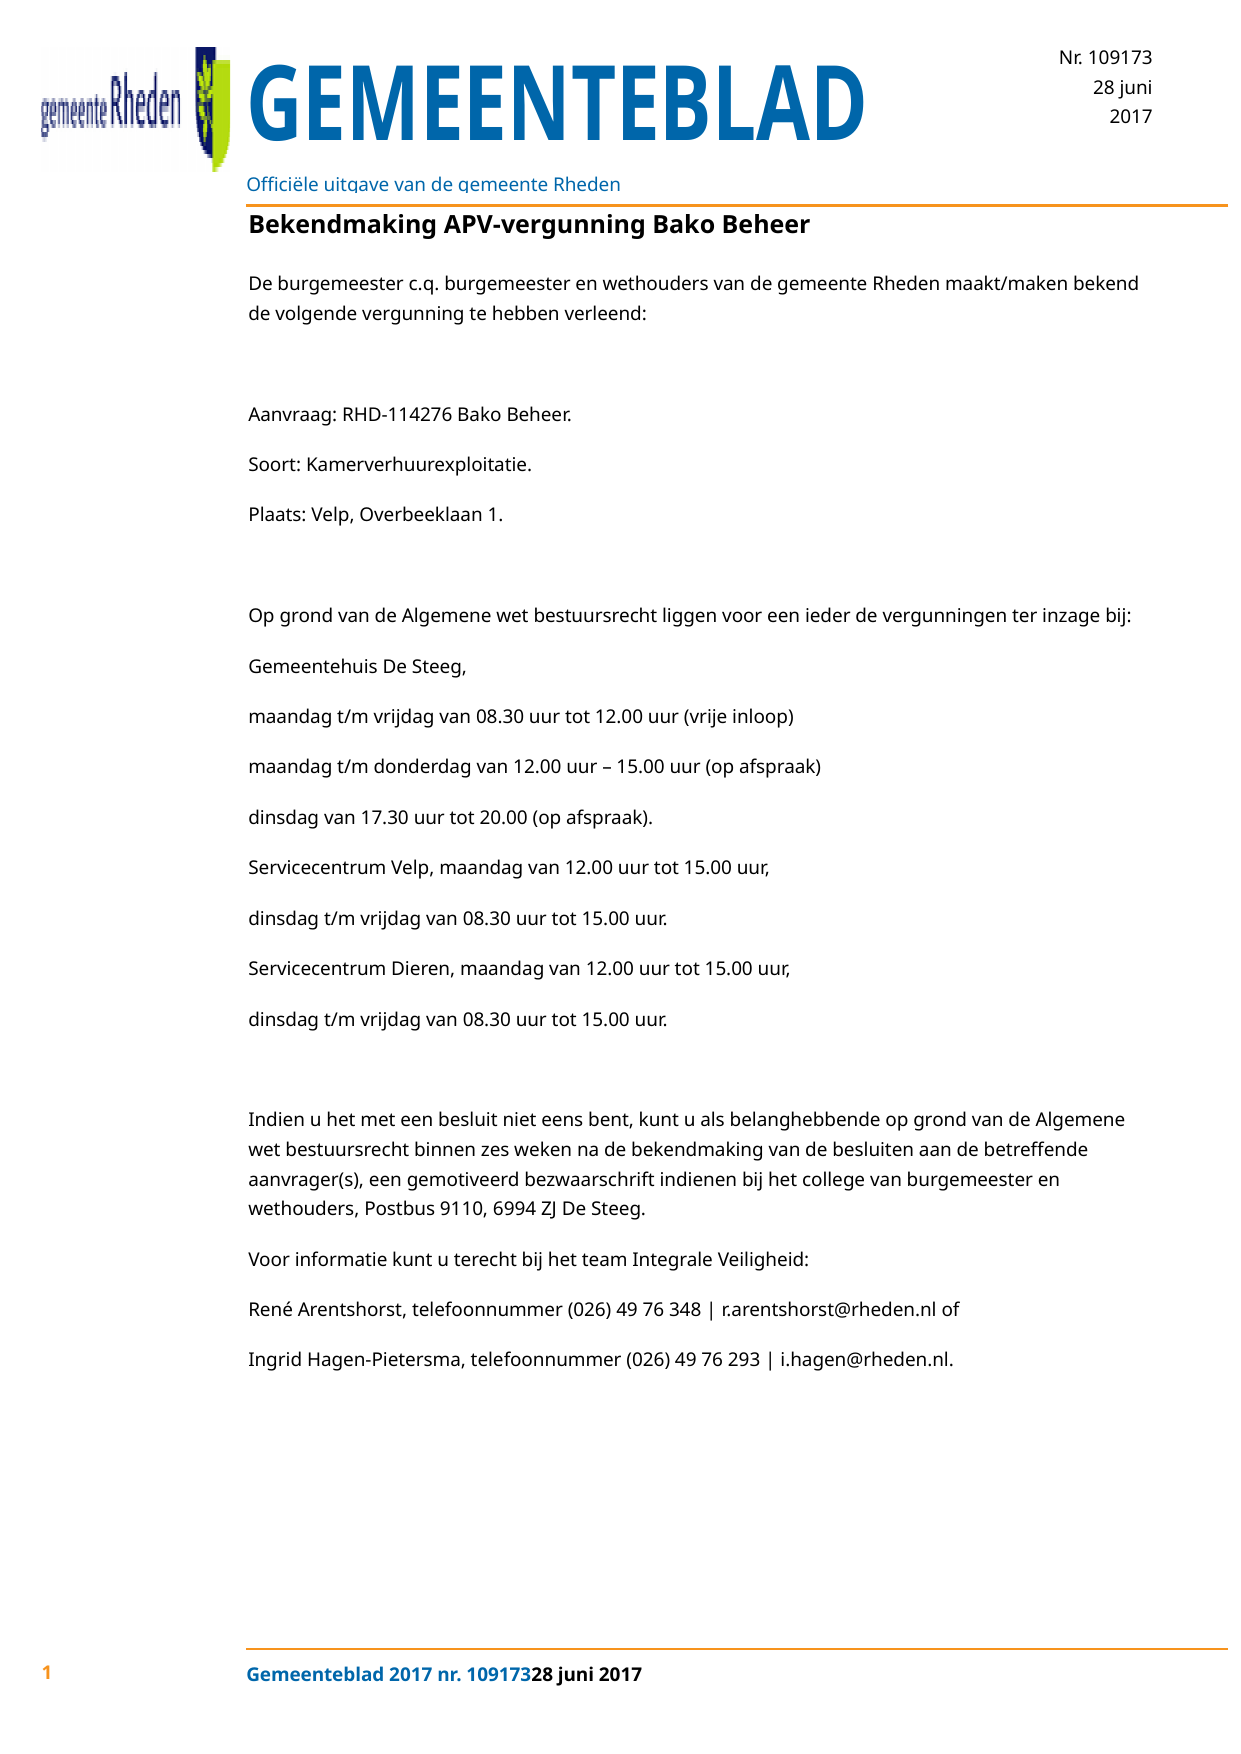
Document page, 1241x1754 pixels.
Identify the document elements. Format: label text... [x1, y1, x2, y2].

picture [41, 47, 231, 172]
text René Arentshorst, telefoonnummer (026) 49 76 348 | r.arentshorst@rheden.nl of [248, 1296, 1152, 1322]
text De burgemeester c.q. burgemeester en wethouders van de gemeente Rheden maakt/maken bekend de volgende vergunning te hebben verleend: [248, 270, 1152, 326]
text dinsdag t/m vrijdag van 08.30 uur tot 15.00 uur. [248, 1006, 1152, 1031]
text Indien u het met een besluit niet eens bent, kunt u als belanghebbende op grond van de Algemene wet bestuursrecht binnen zes weken na de bekendmaking van de besluiten aan de betreffende aanvrager(s), een gemotiveerd bezwaarschrift indienen bij het college van burgemeester en wethouders, Postbus 9110, 6994 ZJ De Steeg. [248, 1107, 1152, 1221]
text dinsdag t/m vrijdag van 08.30 uur tot 15.00 uur. [248, 905, 1152, 931]
text Bekendmaking APV-vergunning Bako Beheer [248, 207, 1152, 241]
text Servicecentrum Dieren, maandag van 12.00 uur tot 15.00 uur, [248, 955, 1152, 981]
text Aanvraag: RHD-114276 Bako Beheer. [248, 401, 1152, 426]
text Plaats: Velp, Overbeeklaan 1. [248, 502, 1152, 527]
text Soort: Kamerverhuurexploitatie. [248, 451, 1152, 477]
text Servicecentrum Velp, maandag van 12.00 uur tot 15.00 uur, [248, 854, 1152, 880]
text maandag t/m donderdag van 12.00 uur – 15.00 uur (op afspraak) [248, 754, 1152, 779]
text maandag t/m vrijdag van 08.30 uur tot 12.00 uur (vrije inloop) [248, 703, 1152, 729]
text Op grond van de Algemene wet bestuursrecht liggen voor een ieder de vergunningen ter inzage bij: [248, 602, 1152, 628]
text dinsdag van 17.30 uur tot 20.00 (op afspraak). [248, 804, 1152, 830]
text Ingrid Hagen-Pietersma, telefoonnummer (026) 49 76 293 | i.hagen@rheden.nl. [248, 1347, 1152, 1372]
text Voor informatie kunt u terecht bij het team Integrale Veiligheid: [248, 1246, 1152, 1271]
text Gemeentehuis De Steeg, [248, 653, 1152, 678]
